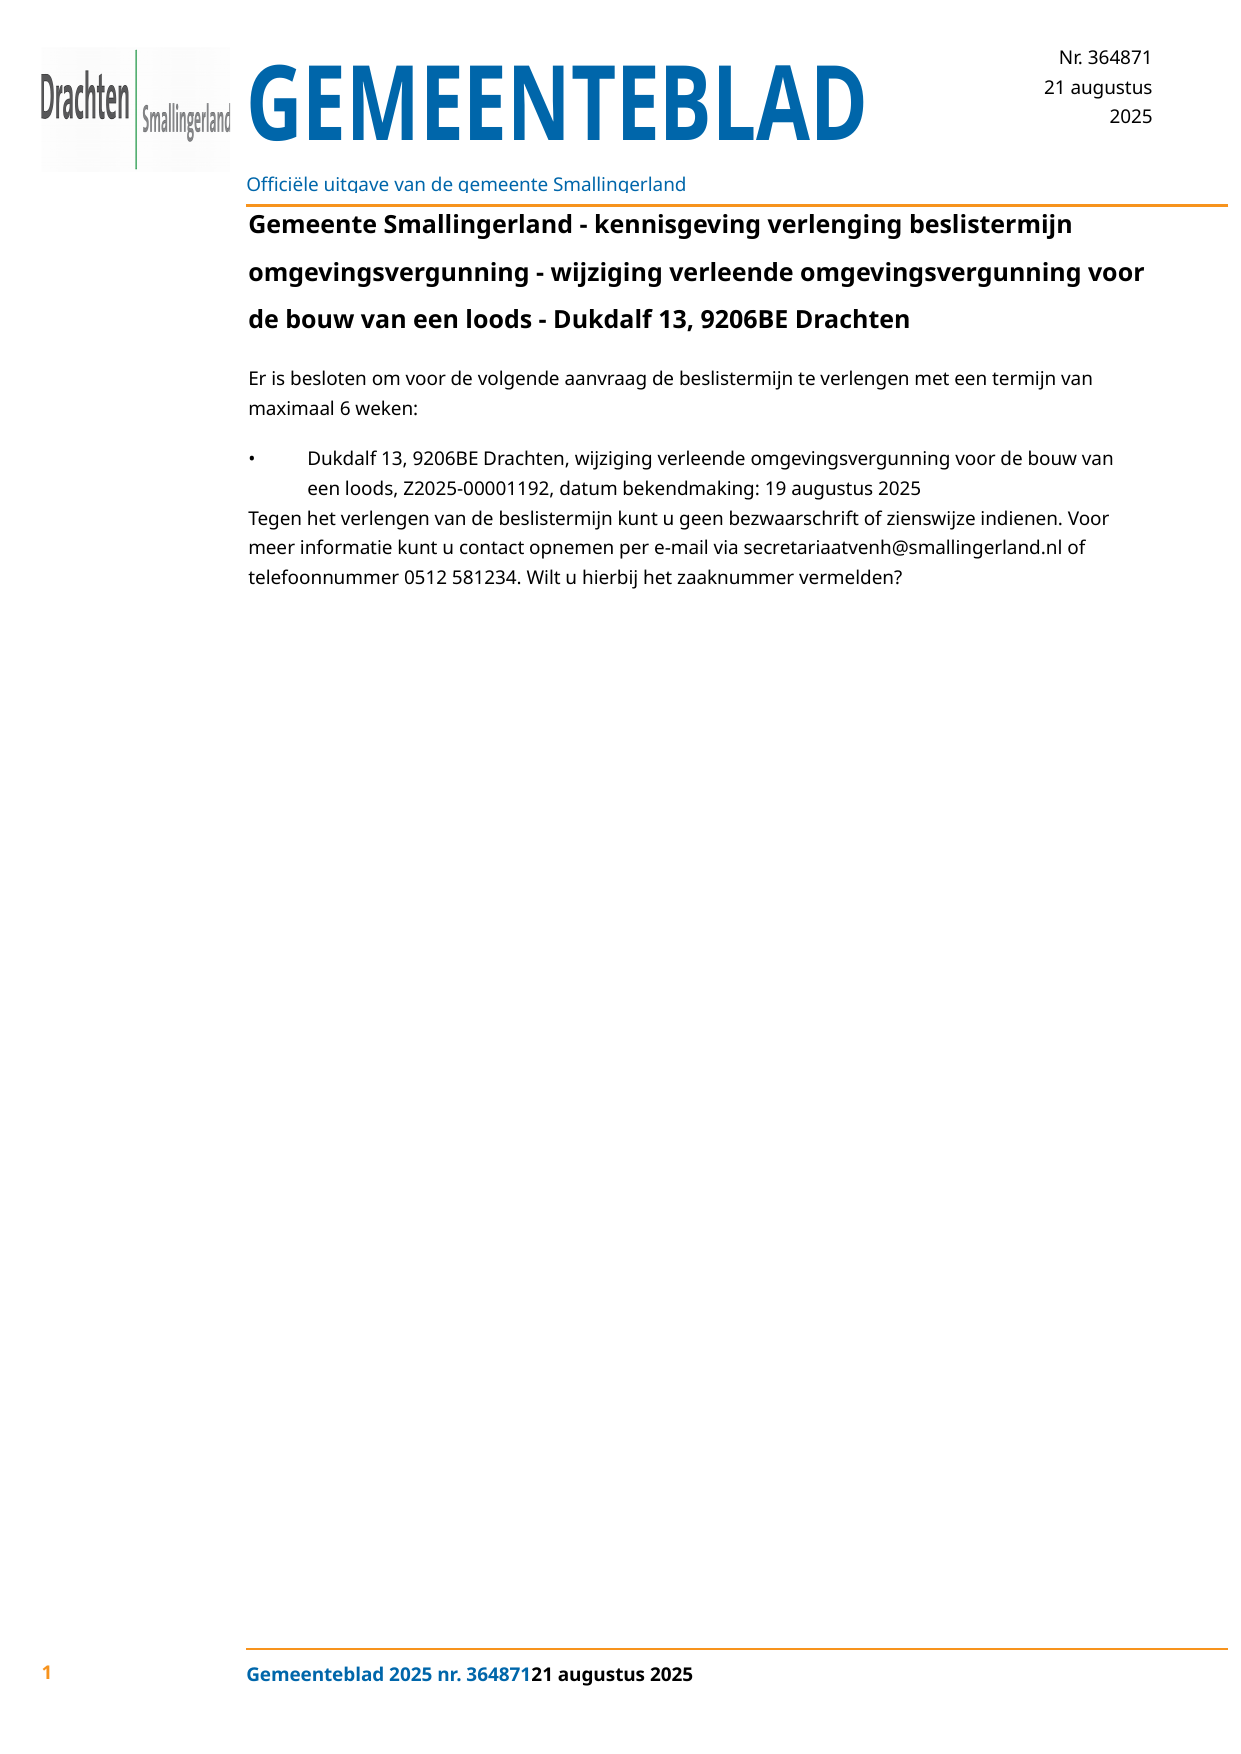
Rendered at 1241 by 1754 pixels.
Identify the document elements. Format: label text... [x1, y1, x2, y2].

list Dukdalf 13, 9206BE Drachten, wijziging verleende omgevingsvergunning voor de bouw van een loods, Z2025-00001192, datum bekendmaking: 19 augustus 2025 [248, 446, 1152, 501]
text Gemeente Smallingerland - kennisgeving verlenging beslistermijn omgevingsvergunning - wijziging verleende omgevingsvergunning voor de bouw van een loods - Dukdalf 13, 9206BE Drachten [248, 207, 1152, 336]
text Tegen het verlengen van de beslistermijn kunt u geen bezwaarschrift of zienswijze indienen. Voor meer informatie kunt u contact opnemen per e-mail via secretariaatvenh@smallingerland.nl of telefoonnummer 0512 581234. Wilt u hierbij het zaaknummer vermelden? [248, 505, 1152, 589]
picture [41, 47, 231, 172]
text Er is besloten om voor de volgende aanvraag de beslistermijn te verlengen met een termijn van maximaal 6 weken: [248, 366, 1152, 421]
